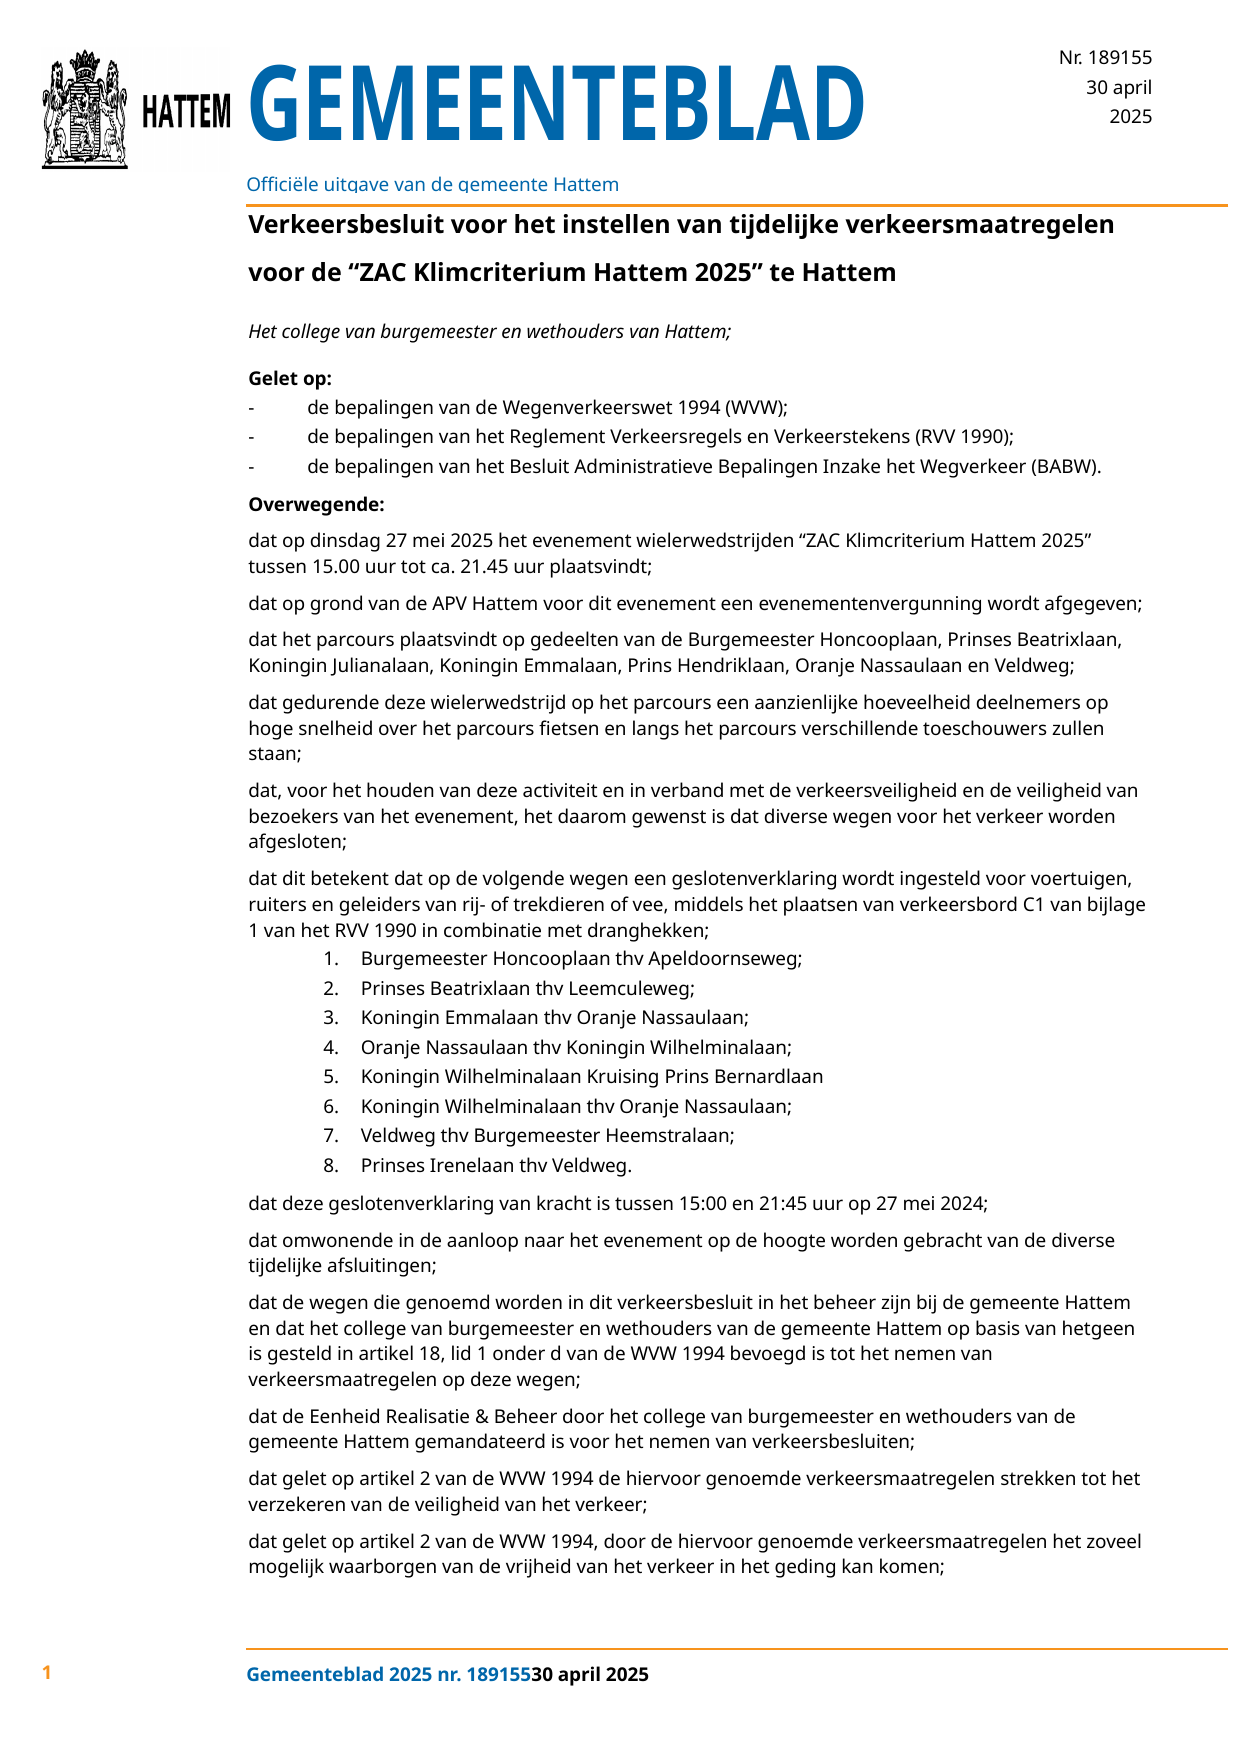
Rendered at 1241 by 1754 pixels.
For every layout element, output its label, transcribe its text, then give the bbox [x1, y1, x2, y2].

text dat gelet op artikel 2 van de WVW 1994 de hiervoor genoemde verkeersmaatregelen strekken tot het verzekeren van de veiligheid van het verkeer; [248, 1465, 1152, 1517]
text dat op dinsdag 27 mei 2025 het evenement wielerwedstrijden “ZAC Klimcriterium Hattem 2025” tussen 15.00 uur tot ca. 21.45 uur plaatsvindt; [248, 528, 1152, 579]
list de bepalingen van het Reglement Verkeersregels en Verkeerstekens (RVV 1990); [248, 423, 1152, 449]
text dat dit betekent dat op de volgende wegen een geslotenverklaring wordt ingesteld voor voertuigen, ruiters en geleiders van rij- of trekdieren of vee, middels het plaatsen van verkeersbord C1 van bijlage 1 van het RVV 1990 in combinatie met dranghekken; [248, 865, 1152, 942]
text dat op grond van de APV Hattem voor dit evenement een evenementenvergunning wordt afgegeven; [248, 590, 1152, 616]
text dat de wegen die genoemd worden in dit verkeersbesluit in het beheer zijn bij de gemeente Hattem en dat het college van burgemeester en wethouders van de gemeente Hattem op basis van hetgeen is gesteld in artikel 18, lid 1 onder d van de WVW 1994 bevoegd is tot het nemen van verkeersmaatregelen op deze wegen; [248, 1289, 1152, 1392]
picture [41, 47, 231, 172]
list Burgemeester Honcooplaan thv Apeldoornseweg; [323, 945, 1152, 971]
list Koningin Wilhelminalaan Kruising Prins Bernardlaan [323, 1063, 1152, 1089]
text Verkeersbesluit voor het instellen van tijdelijke verkeersmaatregelen voor de “ZAC Klimcriterium Hattem 2025” te Hattem [248, 207, 1152, 288]
list Veldweg thv Burgemeester Heemstralaan; [323, 1123, 1152, 1148]
list de bepalingen van de Wegenverkeerswet 1994 (WVW); [248, 394, 1152, 419]
list Koningin Emmalaan thv Oranje Nassaulaan; [323, 1004, 1152, 1030]
text dat gedurende deze wielerwedstrijd op het parcours een aanzienlijke hoeveelheid deelnemers op hoge snelheid over het parcours fietsen en langs het parcours verschillende toeschouwers zullen staan; [248, 689, 1152, 766]
text dat deze geslotenverklaring van kracht is tussen 15:00 en 21:45 uur op 27 mei 2024; [248, 1190, 1152, 1216]
text dat gelet op artikel 2 van de WVW 1994, door de hiervoor genoemde verkeersmaatregelen het zoveel mogelijk waarborgen van de vrijheid van het verkeer in het geding kan komen; [248, 1528, 1152, 1579]
list Prinses Irenelaan thv Veldweg. [323, 1152, 1152, 1178]
list Koningin Wilhelminalaan thv Oranje Nassaulaan; [323, 1093, 1152, 1119]
text Gelet op: [248, 366, 1152, 391]
text Het college van burgemeester en wethouders van Hattem; [248, 318, 1152, 344]
text dat de Eenheid Realisatie & Beheer door het college van burgemeester en wethouders van de gemeente Hattem gemandateerd is voor het nemen van verkeersbesluiten; [248, 1403, 1152, 1454]
text Overwegende: [248, 491, 1152, 517]
text dat het parcours plaatsvindt op gedeelten van de Burgemeester Honcooplaan, Prinses Beatrixlaan, Koningin Julianalaan, Koningin Emmalaan, Prins Hendriklaan, Oranje Nassaulaan en Veldweg; [248, 627, 1152, 678]
list Prinses Beatrixlaan thv Leemculeweg; [323, 975, 1152, 1000]
text dat omwonende in de aanloop naar het evenement op de hoogte worden gebracht van de diverse tijdelijke afsluitingen; [248, 1227, 1152, 1278]
text dat, voor het houden van deze activiteit en in verband met de verkeersveiligheid en de veiligheid van bezoekers van het evenement, het daarom gewenst is dat diverse wegen voor het verkeer worden afgesloten; [248, 777, 1152, 854]
list Oranje Nassaulaan thv Koningin Wilhelminalaan; [323, 1034, 1152, 1059]
list de bepalingen van het Besluit Administratieve Bepalingen Inzake het Wegverkeer (BABW). [248, 453, 1152, 479]
